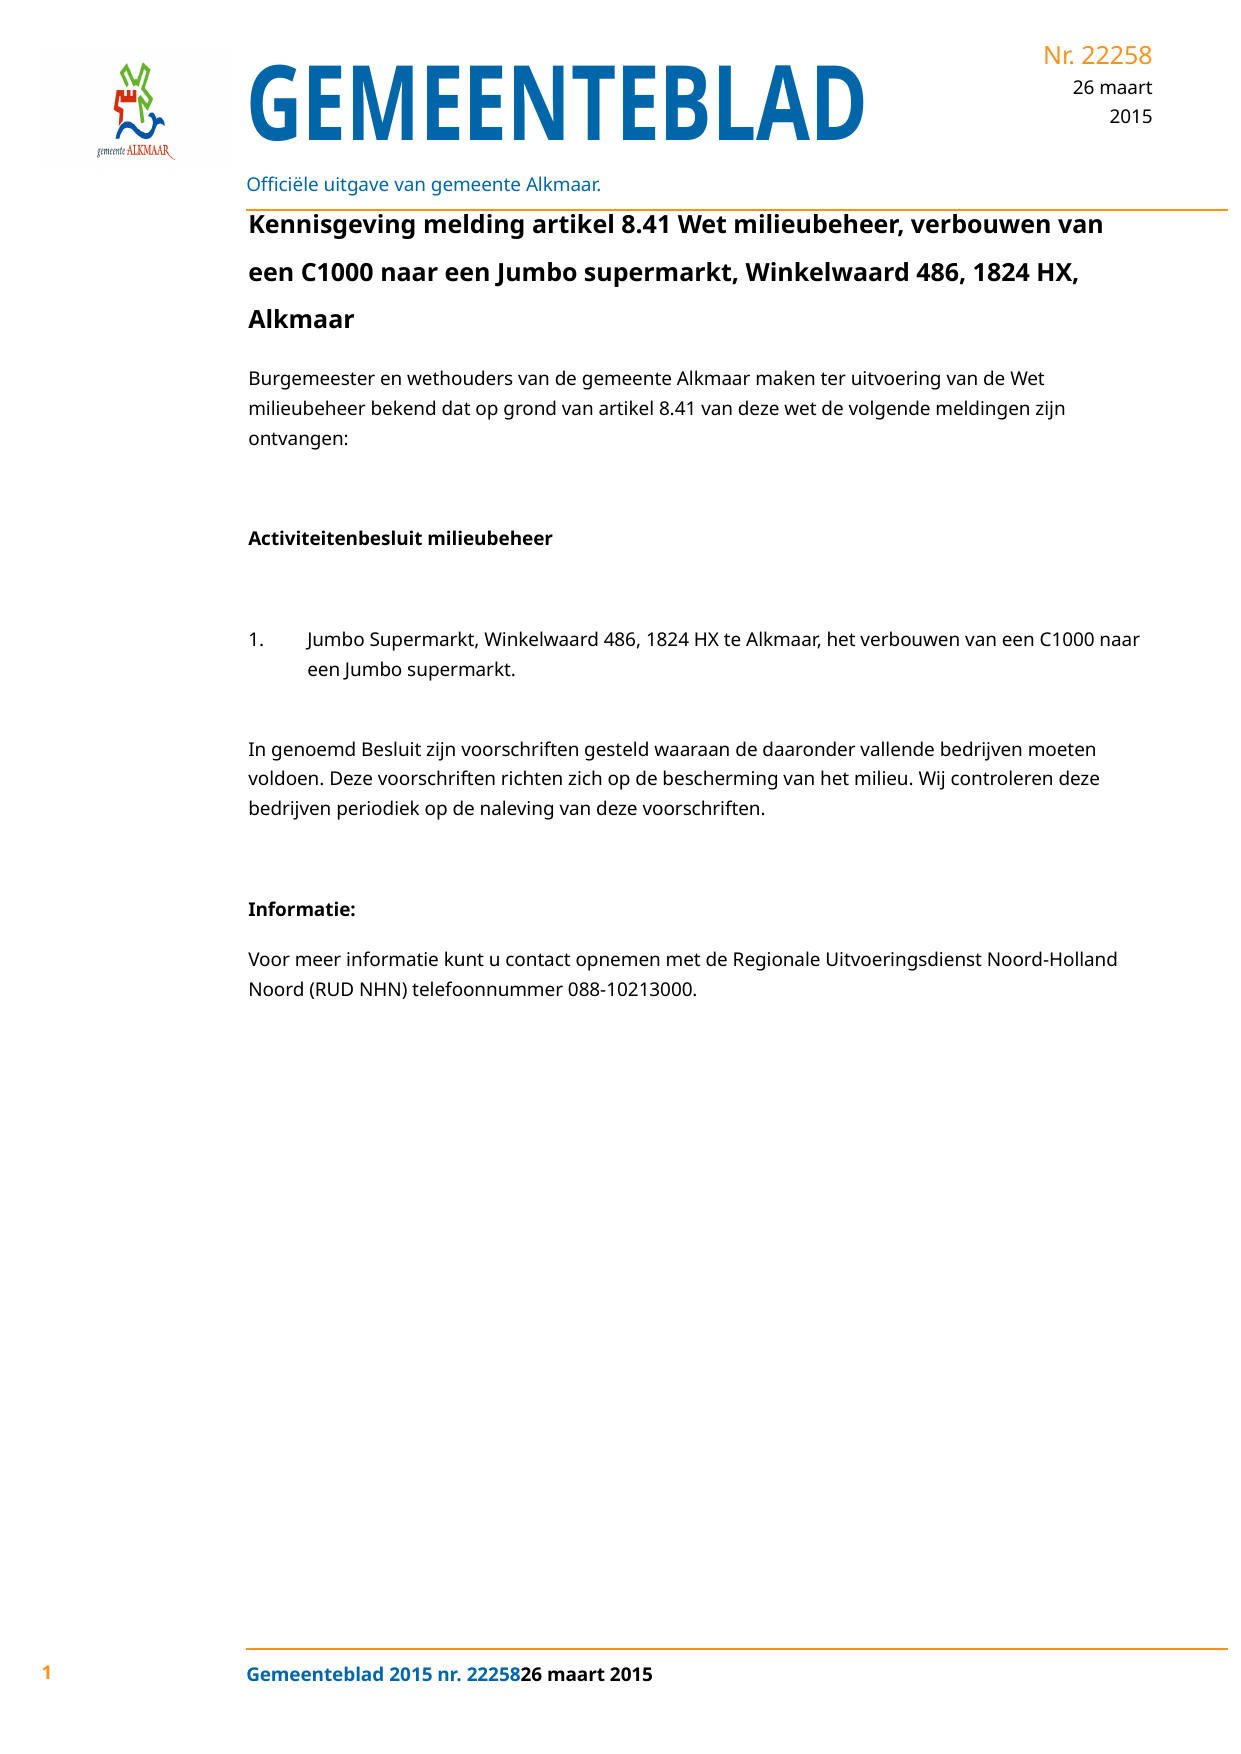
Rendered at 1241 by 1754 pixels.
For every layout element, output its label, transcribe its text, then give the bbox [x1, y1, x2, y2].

text Activiteitenbesluit milieubeheer [248, 526, 1152, 551]
text Informatie: [248, 896, 1152, 922]
picture [41, 47, 231, 172]
text In genoemd Besluit zijn voorschriften gesteld waaraan de daaronder vallende bedrijven moeten voldoen. Deze voorschriften richten zich op de bescherming van het milieu. Wij controleren deze bedrijven periodiek op de naleving van deze voorschriften. [248, 736, 1152, 821]
text Kennisgeving melding artikel 8.41 Wet milieubeheer, verbouwen van een C1000 naar een Jumbo supermarkt, Winkelwaard 486, 1824 HX, Alkmaar [248, 211, 1152, 336]
text Voor meer informatie kunt u contact opnemen met de Regionale Uitvoeringsdienst Noord-Holland Noord (RUD NHN) telefoonnummer 088-10213000. [248, 946, 1152, 1002]
list Jumbo Supermarkt, Winkelwaard 486, 1824 HX te Alkmaar, het verbouwen van een C1000 naar een Jumbo supermarkt. [248, 626, 1152, 682]
text Burgemeester en wethouders van de gemeente Alkmaar maken ter uitvoering van de Wet milieubeheer bekend dat op grond van artikel 8.41 van deze wet de volgende meldingen zijn ontvangen: [248, 366, 1152, 450]
